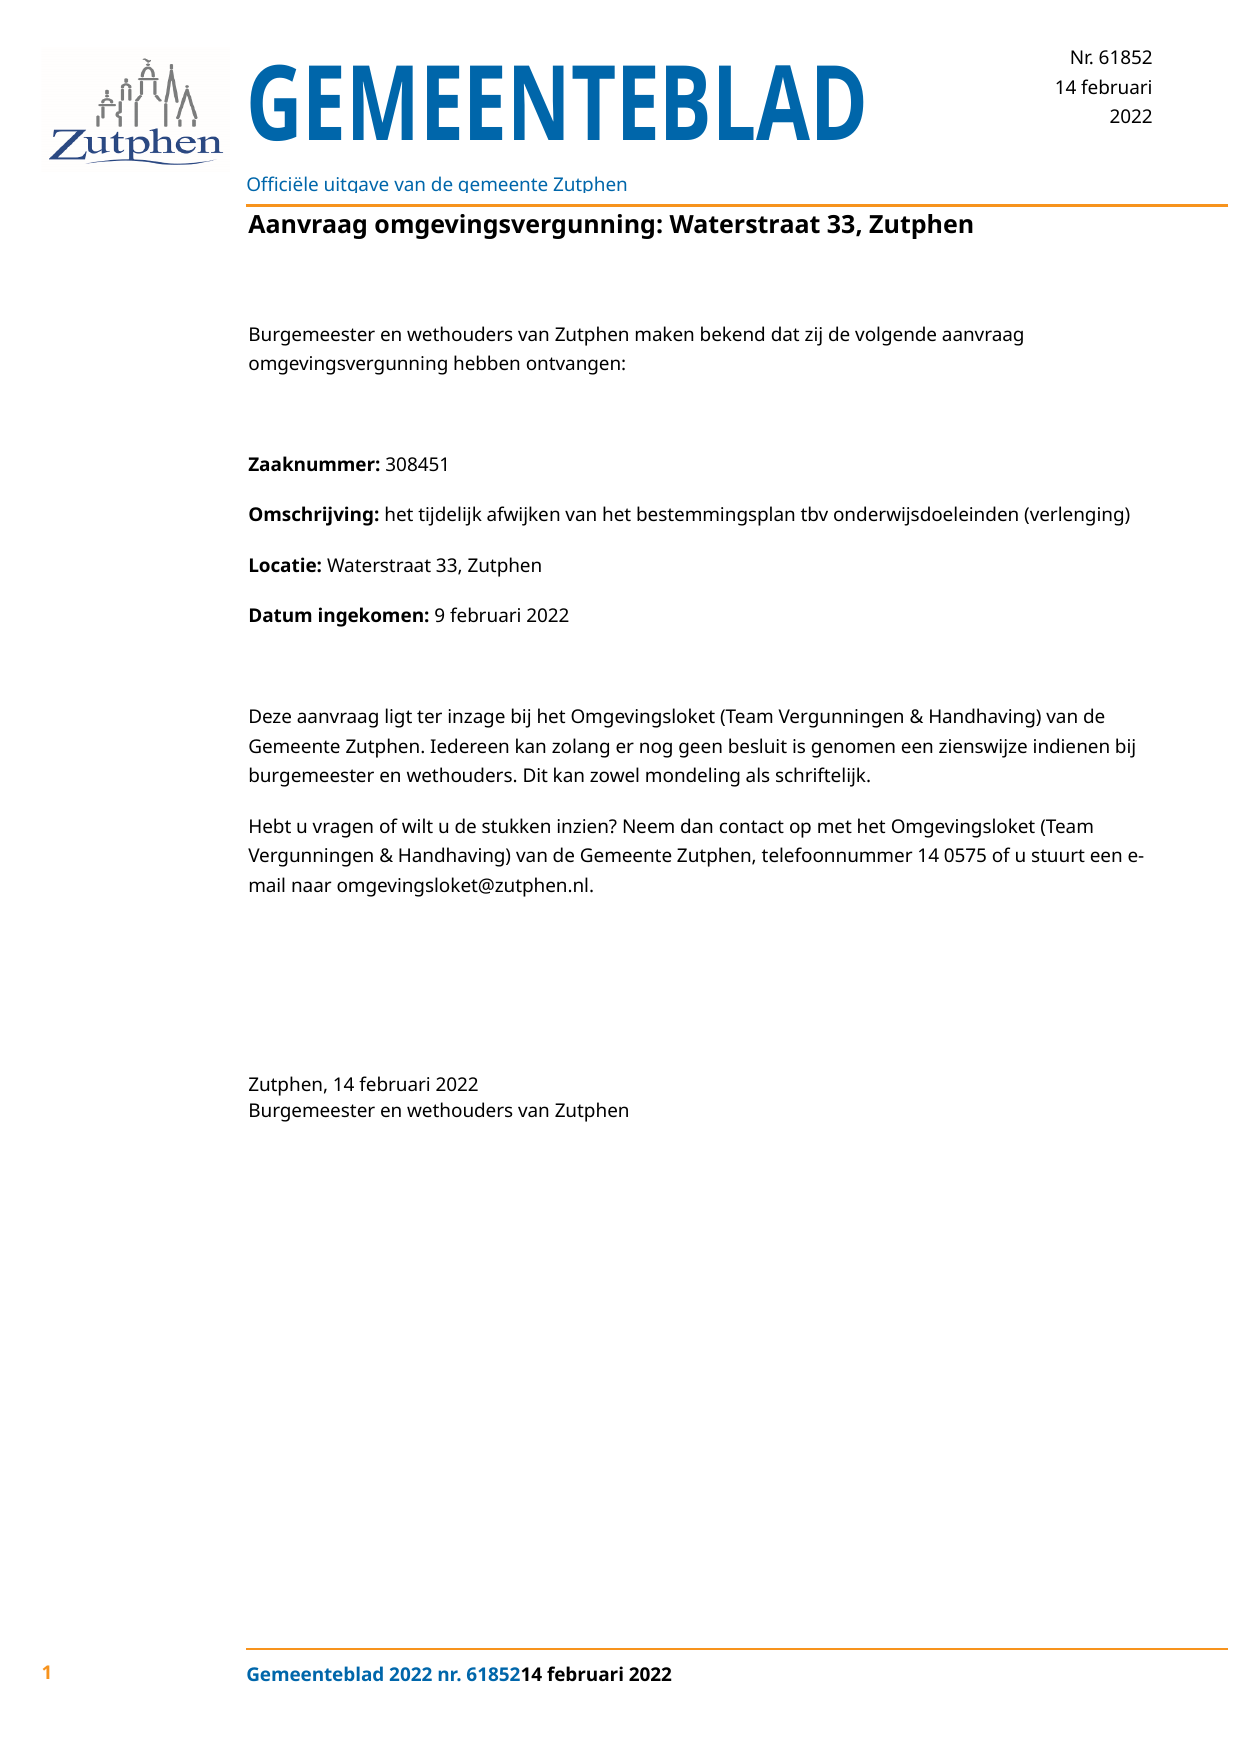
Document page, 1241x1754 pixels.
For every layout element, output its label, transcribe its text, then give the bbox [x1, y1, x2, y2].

text Deze aanvraag ligt ter inzage bij het Omgevingsloket (Team Vergunningen & Handhaving) van de Gemeente Zutphen. Iedereen kan zolang er nog geen besluit is genomen een zienswijze indienen bij burgemeester en wethouders. Dit kan zowel mondeling als schriftelijk. [248, 703, 1152, 788]
text Omschrijving: het tijdelijk afwijken van het bestemmingsplan tbv onderwijsdoeleinden (verlenging) [248, 502, 1152, 527]
text Datum ingekomen: 9 februari 2022 [248, 602, 1152, 628]
text Locatie: Waterstraat 33, Zutphen [248, 552, 1152, 578]
text Burgemeester en wethouders van Zutphen [248, 1097, 1152, 1122]
text Aanvraag omgevingsvergunning: Waterstraat 33, Zutphen [248, 207, 1152, 241]
text Hebt u vragen of wilt u de stukken inzien? Neem dan contact op met het Omgevingsloket (Team Vergunningen & Handhaving) van de Gemeente Zutphen, telefoonnummer 14 0575 of u stuurt een e-mail naar omgevingsloket@zutphen.nl. [248, 813, 1152, 898]
text Zutphen, 14 februari 2022 [248, 1071, 1152, 1097]
text Zaaknummer: 308451 [248, 451, 1152, 477]
picture [41, 47, 231, 172]
text Burgemeester en wethouders van Zutphen maken bekend dat zij de volgende aanvraag omgevingsvergunning hebben ontvangen: [248, 321, 1152, 376]
